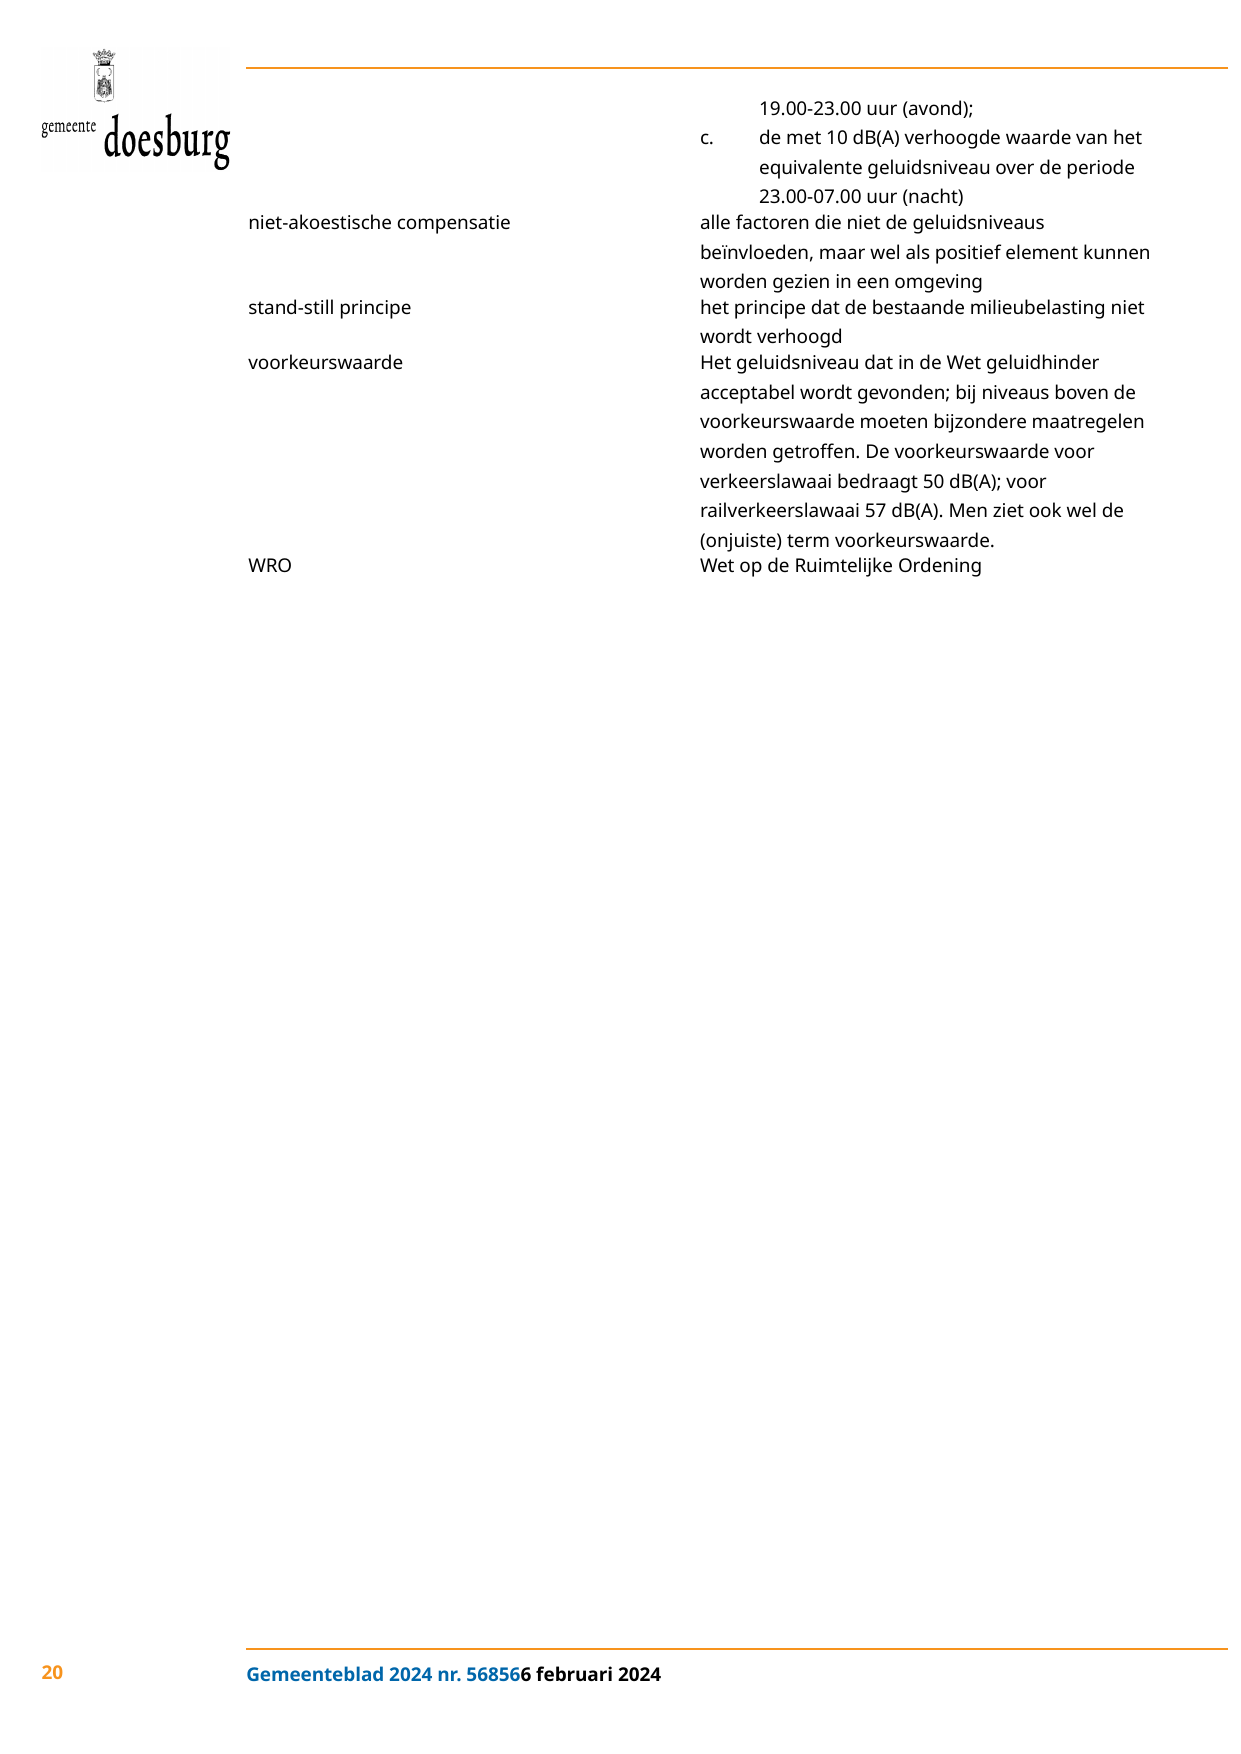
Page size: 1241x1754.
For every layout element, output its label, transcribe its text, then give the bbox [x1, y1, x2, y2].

picture [41, 47, 231, 172]
table_cell stand-still principe [248, 294, 700, 349]
table_cell [248, 95, 700, 209]
table_cell het principe dat de bestaande milieubelasting niet wordt verhoogd [700, 294, 1152, 349]
table_cell Wet op de Ruimtelijke Ordening [700, 553, 1152, 578]
table_cell Het geluidsniveau dat in de Wet geluidhinder acceptabel wordt gevonden; bij niveaus boven de voorkeurswaarde moeten bijzondere maatregelen worden getroffen. De voorkeurswaarde voor verkeerslawaai bedraagt 50 dB(A); voor railverkeerslawaai 57 dB(A). Men ziet ook wel de (onjuiste) term voorkeurswaarde. [700, 350, 1152, 553]
table_cell voorkeurswaarde [248, 350, 700, 553]
table_cell WRO [248, 553, 700, 578]
table_cell 19.00-23.00 uur (avond); de met 10 dB(A) verhoogde waarde van het equivalente geluidsniveau over de periode 23.00-07.00 uur (nacht) [700, 95, 1152, 209]
table_cell niet-akoestische compensatie [248, 209, 700, 294]
table_cell alle factoren die niet de geluidsniveaus beïnvloeden, maar wel als positief element kunnen worden gezien in een omgeving [700, 209, 1152, 294]
